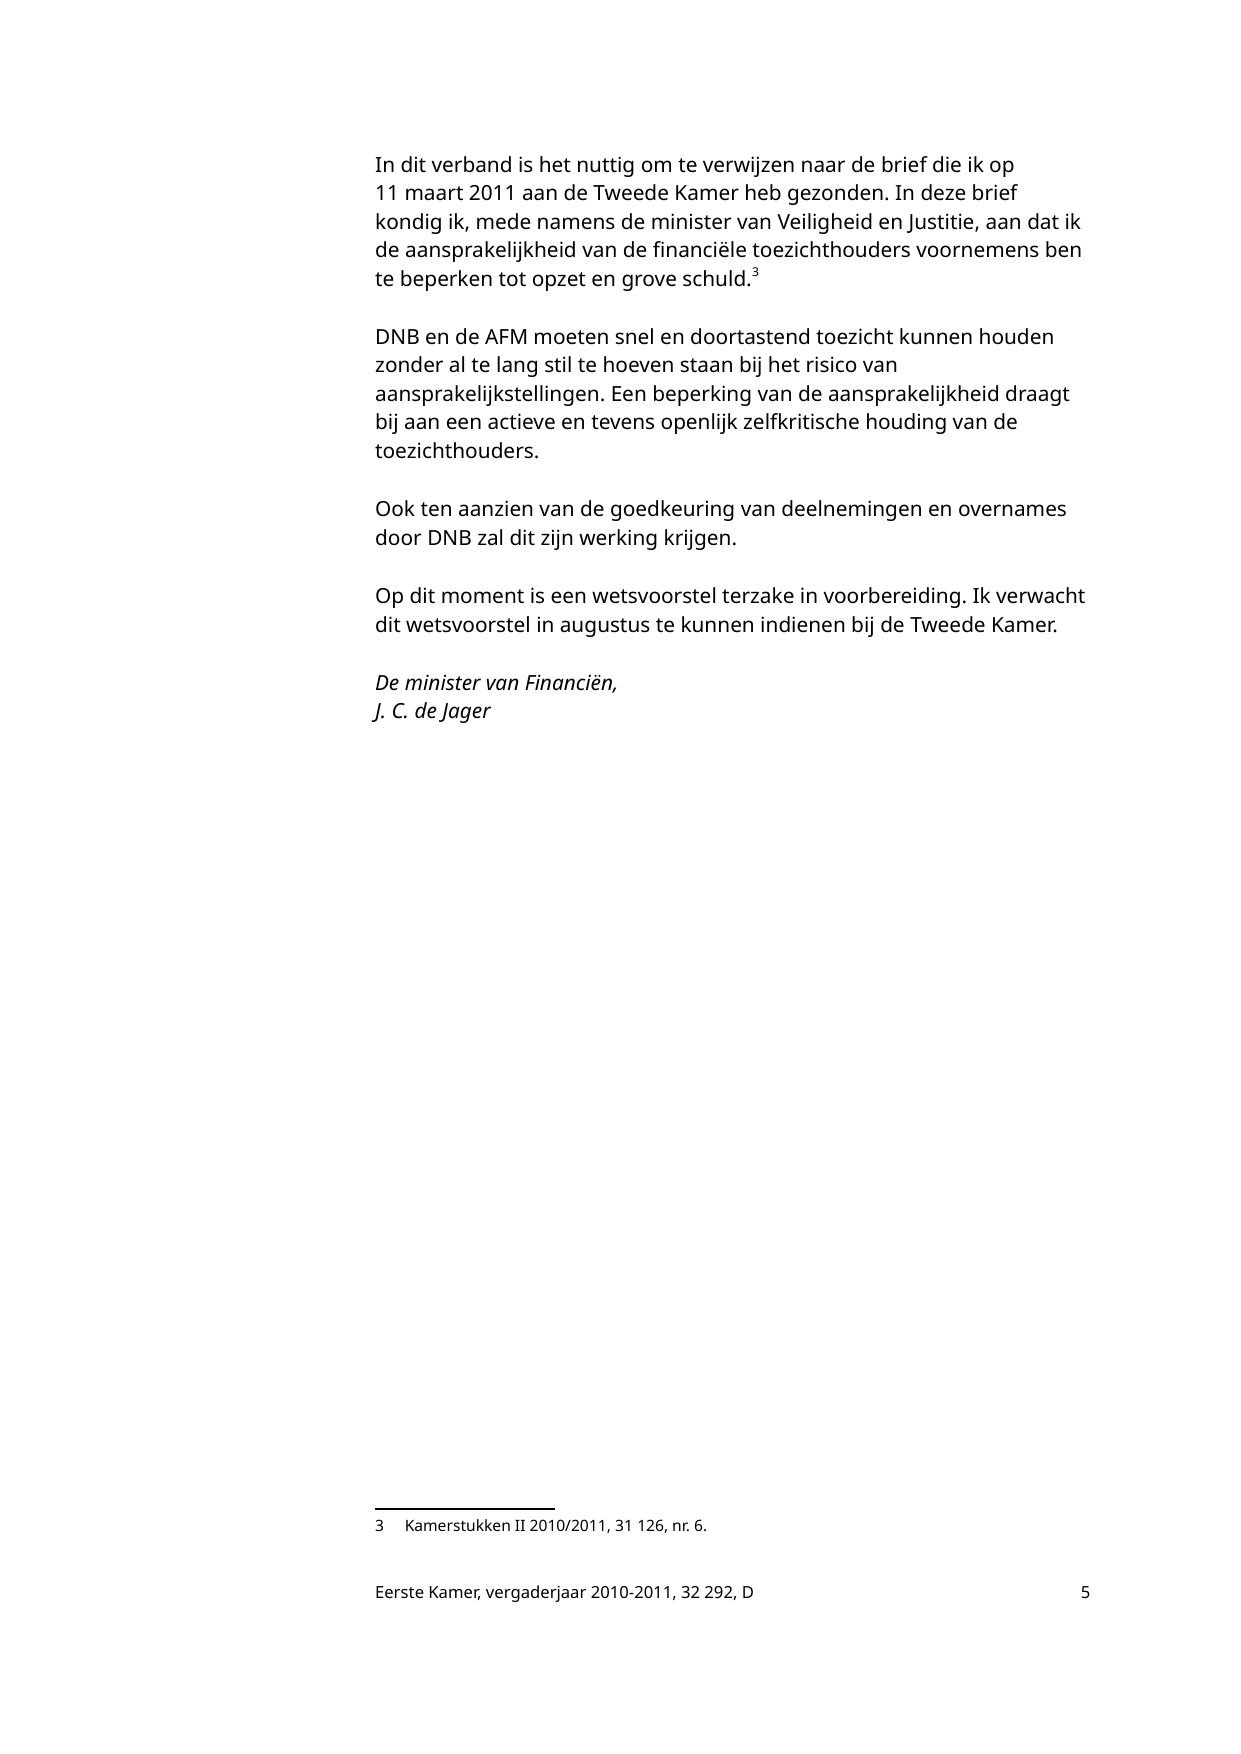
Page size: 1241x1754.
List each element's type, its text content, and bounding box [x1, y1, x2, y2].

text J. C. de Jager [375, 697, 1090, 725]
text Ook ten aanzien van de goedkeuring van deelnemingen en overnames door DNB zal dit zijn werking krijgen. [375, 494, 1090, 551]
text De minister van Financiën, [375, 668, 1090, 697]
text In dit verband is het nuttig om te verwijzen naar de brief die ik op 11 maart 2011 aan de Tweede Kamer heb gezonden. In deze brief kondig ik, mede namens de minister van Veiligheid en Justitie, aan dat ik de aansprakelijkheid van de financiële toezichthouders voornemens ben te beperken tot opzet en grove schuld. [375, 150, 1090, 292]
text DNB en de AFM moeten snel en doortastend toezicht kunnen houden zonder al te lang stil te hoeven staan bij het risico van aansprakelijkstellingen. Een beperking van de aansprakelijkheid draagt bij aan een actieve en tevens openlijk zelfkritische houding van de toezichthouders. [375, 322, 1090, 464]
text Op dit moment is een wetsvoorstel terzake in voorbereiding. Ik verwacht dit wetsvoorstel in augustus te kunnen indienen bij de Tweede Kamer. [375, 581, 1090, 638]
text Kamerstukken II 2010/2011, 31 126, nr. 6. [375, 1508, 1090, 1536]
